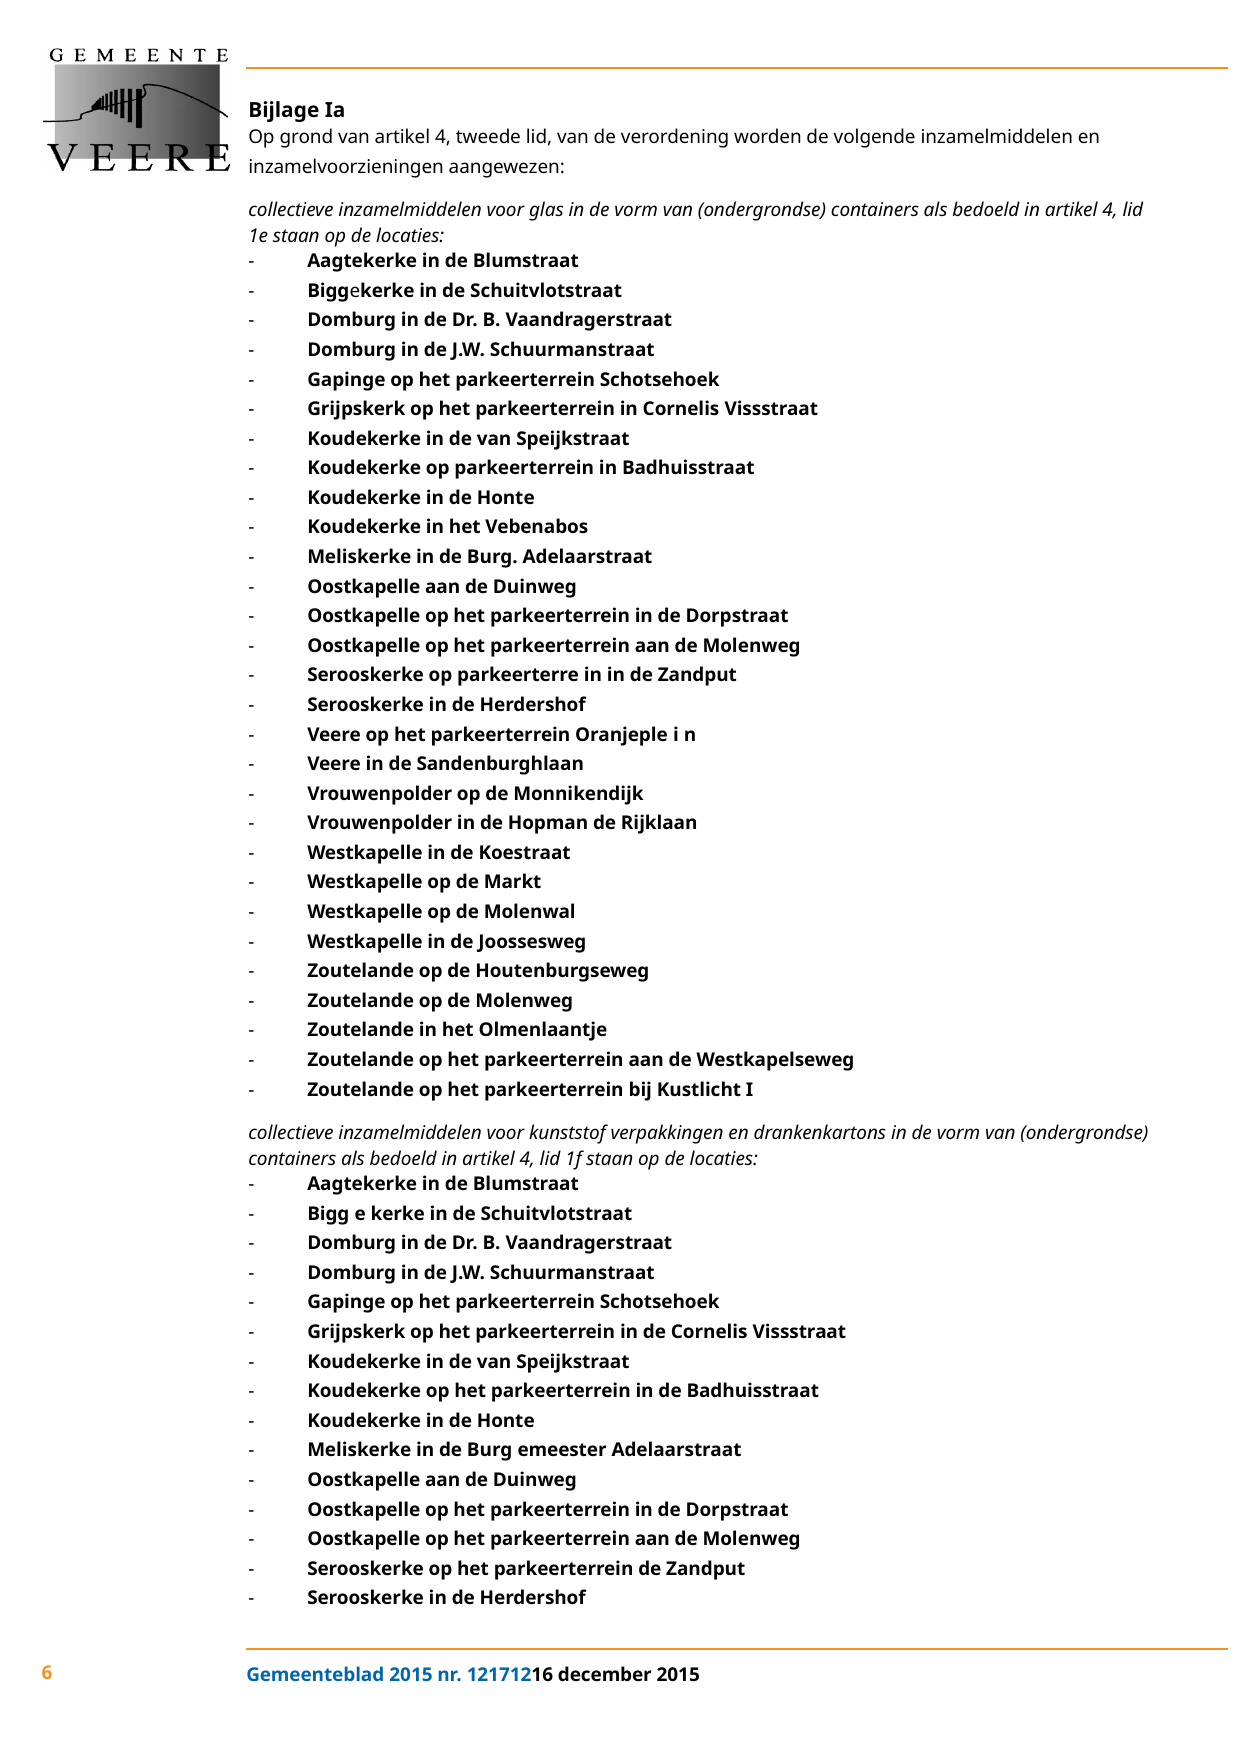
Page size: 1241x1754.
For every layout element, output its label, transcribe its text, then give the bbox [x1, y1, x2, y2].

list Domburg in de Dr. B. Vaandragerstraat [248, 1229, 1152, 1255]
list Grijpskerk op het parkeerterrein in Cornelis Vissstraat [248, 395, 1152, 421]
list Koudekerke in de van Speijkstraat [248, 1348, 1152, 1374]
list Meliskerke in de Burg. Adelaarstraat [248, 543, 1152, 569]
list Zoutelande op de Houtenburgseweg [248, 957, 1152, 983]
list Bigg e kerke in de Schuitvlotstraat [248, 1200, 1152, 1226]
list Oostkapelle op het parkeerterrein in de Dorpstraat [248, 602, 1152, 628]
list Serooskerke op het parkeerterrein de Zandput [248, 1555, 1152, 1581]
list Koudekerke in het Vebenabos [248, 514, 1152, 539]
list Koudekerke in de Honte [248, 1407, 1152, 1433]
text collectieve inzamelmiddelen voor kunststof verpakkingen en drankenkartons in de vorm van (ondergrondse) containers als bedoeld in artikel 4, lid 1f staan op de locaties: [248, 1119, 1152, 1170]
list Westkapelle op de Markt [248, 869, 1152, 894]
text Bijlage Ia [248, 95, 1152, 123]
list Aagtekerke in de Blumstraat [248, 1170, 1152, 1196]
picture [41, 47, 231, 172]
list Grijpskerk op het parkeerterrein in de Cornelis Vissstraat [248, 1318, 1152, 1344]
list Vrouwenpolder op de Monnikendijk [248, 780, 1152, 806]
list Domburg in de J.W. Schuurmanstraat [248, 1259, 1152, 1285]
list Serooskerke op parkeerterre in in de Zandput [248, 662, 1152, 687]
list Westkapelle op de Molenwal [248, 898, 1152, 924]
text collectieve inzamelmiddelen voor glas in de vorm van (ondergrondse) containers als bedoeld in artikel 4, lid 1e staan op de locaties: [248, 196, 1152, 247]
list Koudekerke in de van Speijkstraat [248, 425, 1152, 451]
list Oostkapelle op het parkeerterrein in de Dorpstraat [248, 1496, 1152, 1522]
list Oostkapelle aan de Duinweg [248, 573, 1152, 599]
list Gapinge op het parkeerterrein Schotsehoek [248, 1289, 1152, 1314]
list Domburg in de Dr. B. Vaandragerstraat [248, 307, 1152, 332]
list Veere in de Sandenburghlaan [248, 750, 1152, 776]
list Serooskerke in de Herdershof [248, 691, 1152, 717]
list Serooskerke in de Herdershof [248, 1584, 1152, 1610]
list Zoutelande op het parkeerterrein bij Kustlicht I [248, 1076, 1152, 1102]
list Koudekerke op parkeerterrein in Badhuisstraat [248, 454, 1152, 480]
list Domburg in de J.W. Schuurmanstraat [248, 336, 1152, 362]
list Oostkapelle aan de Duinweg [248, 1466, 1152, 1492]
list Gapinge op het parkeerterrein Schotsehoek [248, 366, 1152, 392]
list Koudekerke in de Honte [248, 484, 1152, 510]
list Oostkapelle op het parkeerterrein aan de Molenweg [248, 1525, 1152, 1551]
list Westkapelle in de Joossesweg [248, 928, 1152, 954]
text Op grond van artikel 4, tweede lid, van de verordening worden de volgende inzamelmiddelen en inzamelvoorzieningen aangewezen: [248, 123, 1152, 179]
list Veere op het parkeerterrein Oranjeple i n [248, 721, 1152, 747]
list Meliskerke in de Burg emeester Adelaarstraat [248, 1437, 1152, 1462]
list Zoutelande op de Molenweg [248, 987, 1152, 1013]
list Biggekerke in de Schuitvlotstraat [248, 277, 1152, 303]
list Oostkapelle op het parkeerterrein aan de Molenweg [248, 632, 1152, 658]
list Zoutelande op het parkeerterrein aan de Westkapelseweg [248, 1046, 1152, 1072]
list Vrouwenpolder in de Hopman de Rijklaan [248, 809, 1152, 835]
list Koudekerke op het parkeerterrein in de Badhuisstraat [248, 1377, 1152, 1403]
list Zoutelande in het Olmenlaantje [248, 1017, 1152, 1042]
list Westkapelle in de Koestraat [248, 839, 1152, 865]
list Aagtekerke in de Blumstraat [248, 247, 1152, 273]
